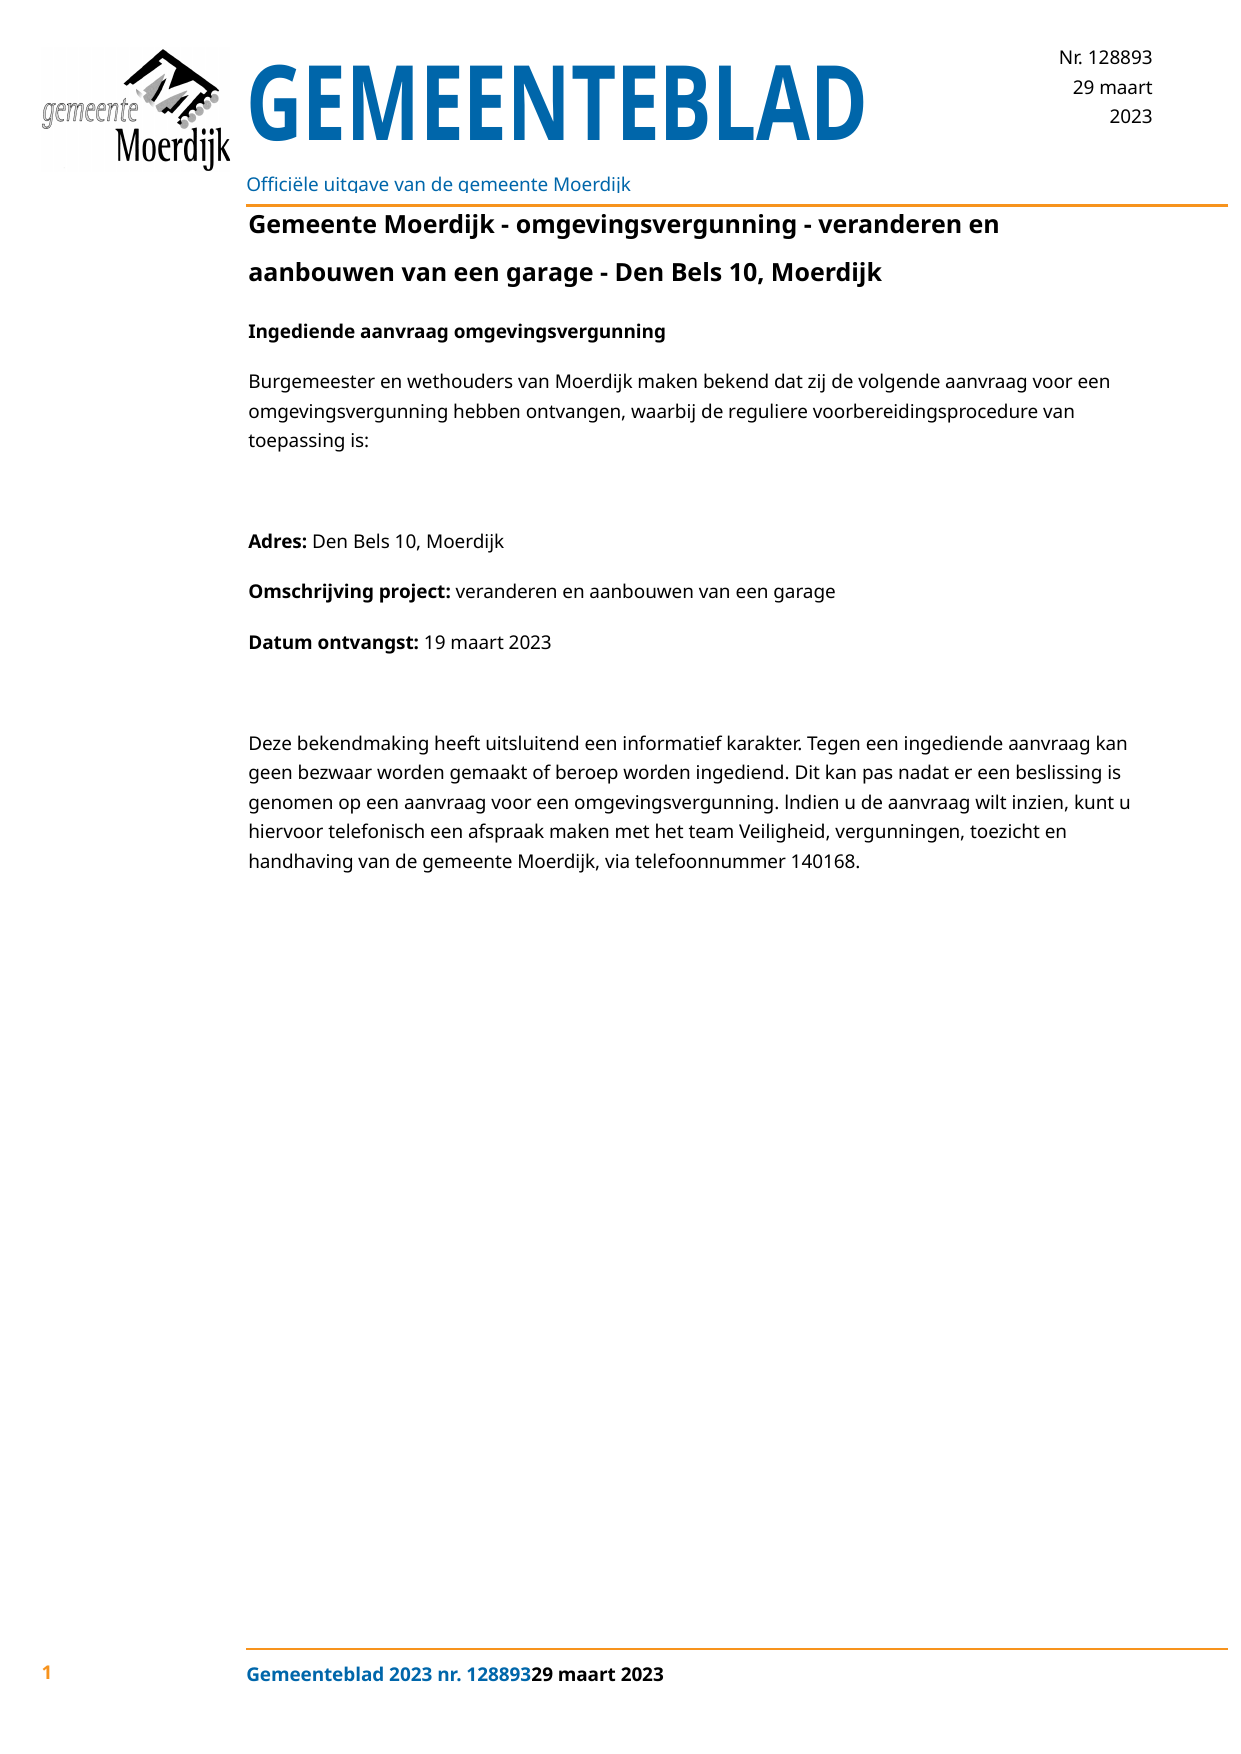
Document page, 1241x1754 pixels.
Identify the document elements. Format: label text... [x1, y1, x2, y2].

text Datum ontvangst: 19 maart 2023 [248, 629, 1152, 655]
text Gemeente Moerdijk - omgevingsvergunning - veranderen en aanbouwen van een garage - Den Bels 10, Moerdijk [248, 207, 1152, 288]
text Adres: Den Bels 10, Moerdijk [248, 528, 1152, 554]
text Burgemeester en wethouders van Moerdijk maken bekend dat zij de volgende aanvraag voor een omgevingsvergunning hebben ontvangen, waarbij de reguliere voorbereidingsprocedure van toepassing is: [248, 368, 1152, 453]
text Deze bekendmaking heeft uitsluitend een informatief karakter. Tegen een ingediende aanvraag kan geen bezwaar worden gemaakt of beroep worden ingediend. Dit kan pas nadat er een beslissing is genomen op een aanvraag voor een omgevingsvergunning. lndien u de aanvraag wilt inzien, kunt u hiervoor telefonisch een afspraak maken met het team Veiligheid, vergunningen, toezicht en handhaving van de gemeente Moerdijk, via telefoonnummer 140168. [248, 730, 1152, 874]
text Ingediende aanvraag omgevingsvergunning [248, 318, 1152, 344]
picture [41, 47, 231, 172]
text Omschrijving project: veranderen en aanbouwen van een garage [248, 579, 1152, 604]
